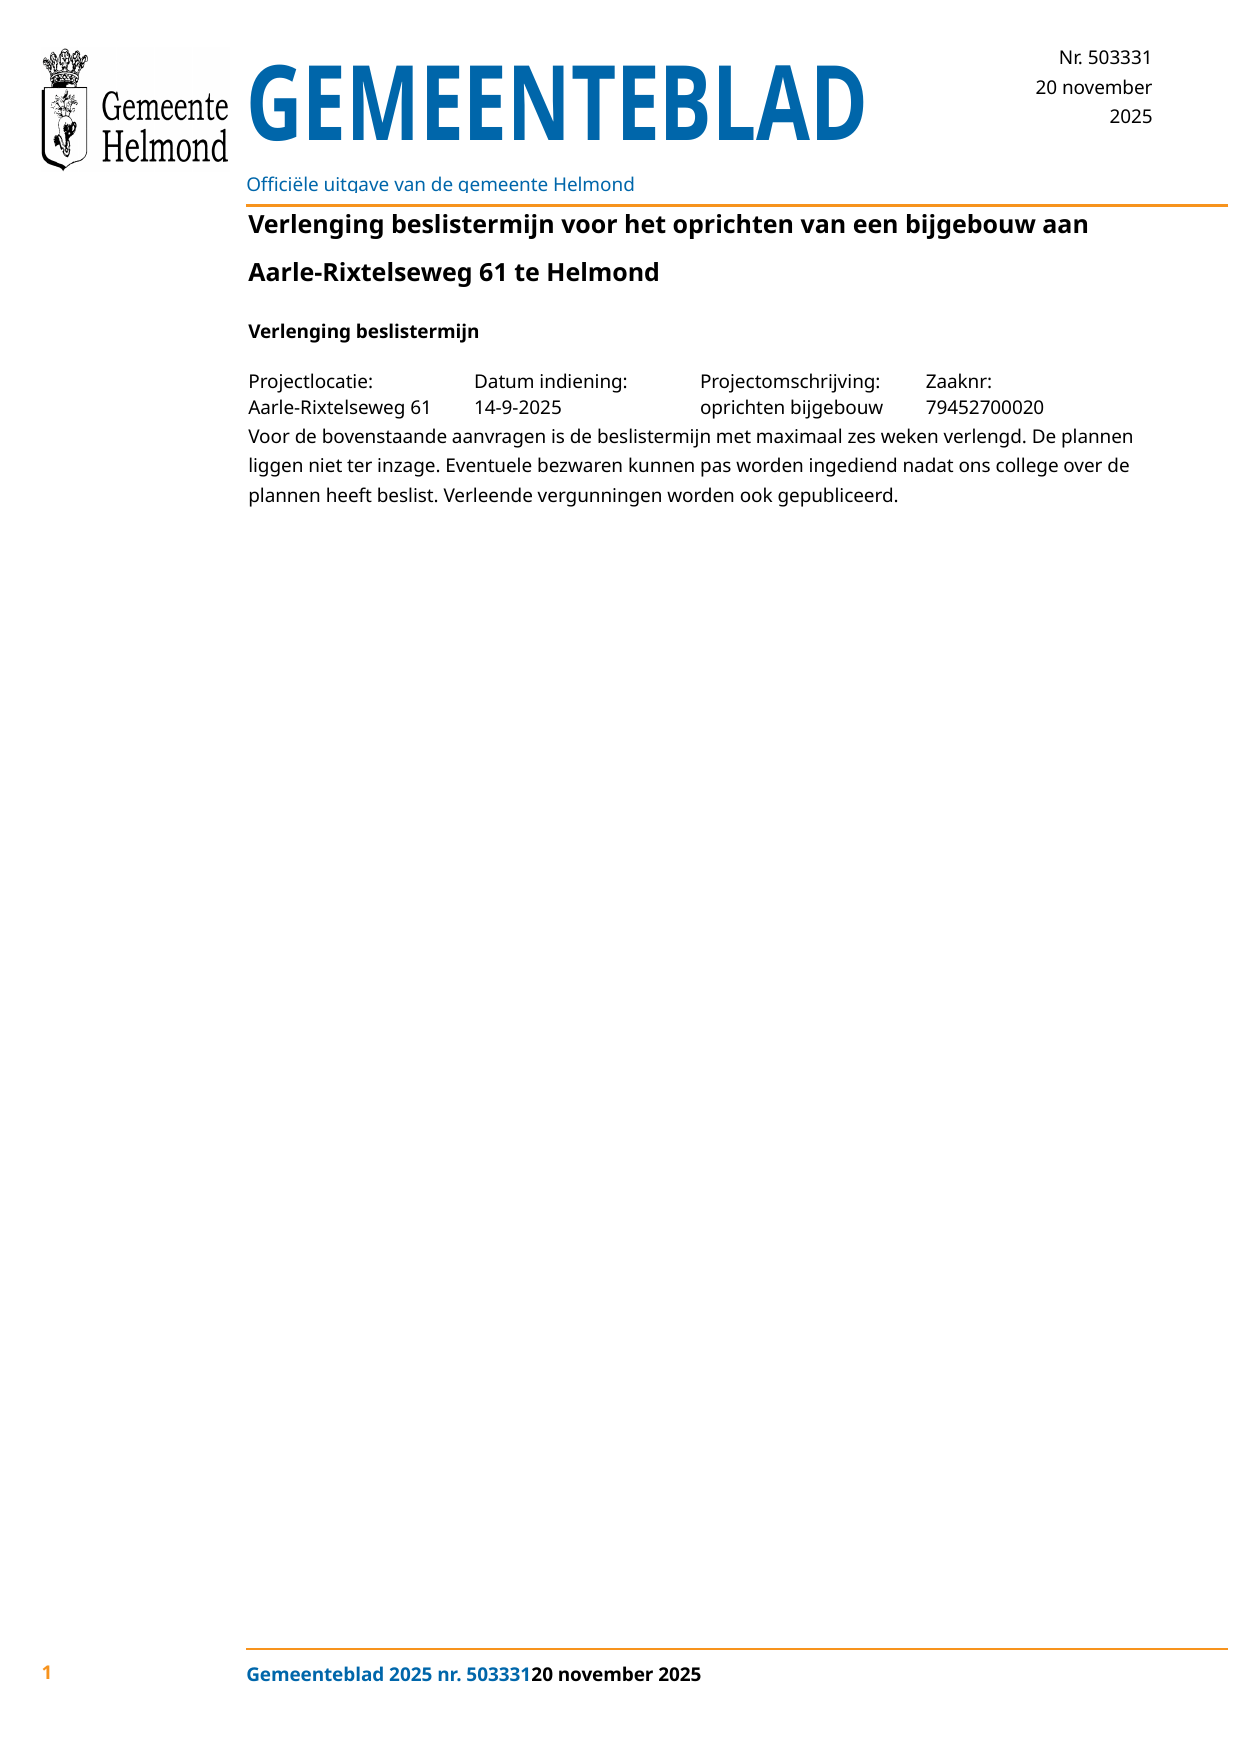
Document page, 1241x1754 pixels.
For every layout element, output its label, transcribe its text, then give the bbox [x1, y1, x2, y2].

picture [41, 47, 231, 172]
table_header Projectlocatie: [248, 369, 474, 394]
table_cell oprichten bijgebouw [700, 394, 926, 420]
table_cell 79452700020 [926, 394, 1152, 420]
table_header Zaaknr: [926, 369, 1152, 394]
text Voor de bovenstaande aanvragen is de beslistermijn met maximaal zes weken verlengd. De plannen liggen niet ter inzage. Eventuele bezwaren kunnen pas worden ingediend nadat ons college over de plannen heeft beslist. Verleende vergunningen worden ook gepubliceerd. [248, 423, 1152, 508]
text Verlenging beslistermijn voor het oprichten van een bijgebouw aan Aarle-Rixtelseweg 61 te Helmond [248, 207, 1152, 288]
table_header Projectomschrijving: [700, 369, 926, 394]
table_header Datum indiening: [474, 369, 700, 394]
table_cell Aarle-Rixtelseweg 61 [248, 394, 474, 420]
text Verlenging beslistermijn [248, 318, 1152, 344]
table_cell 14-9-2025 [474, 394, 700, 420]
